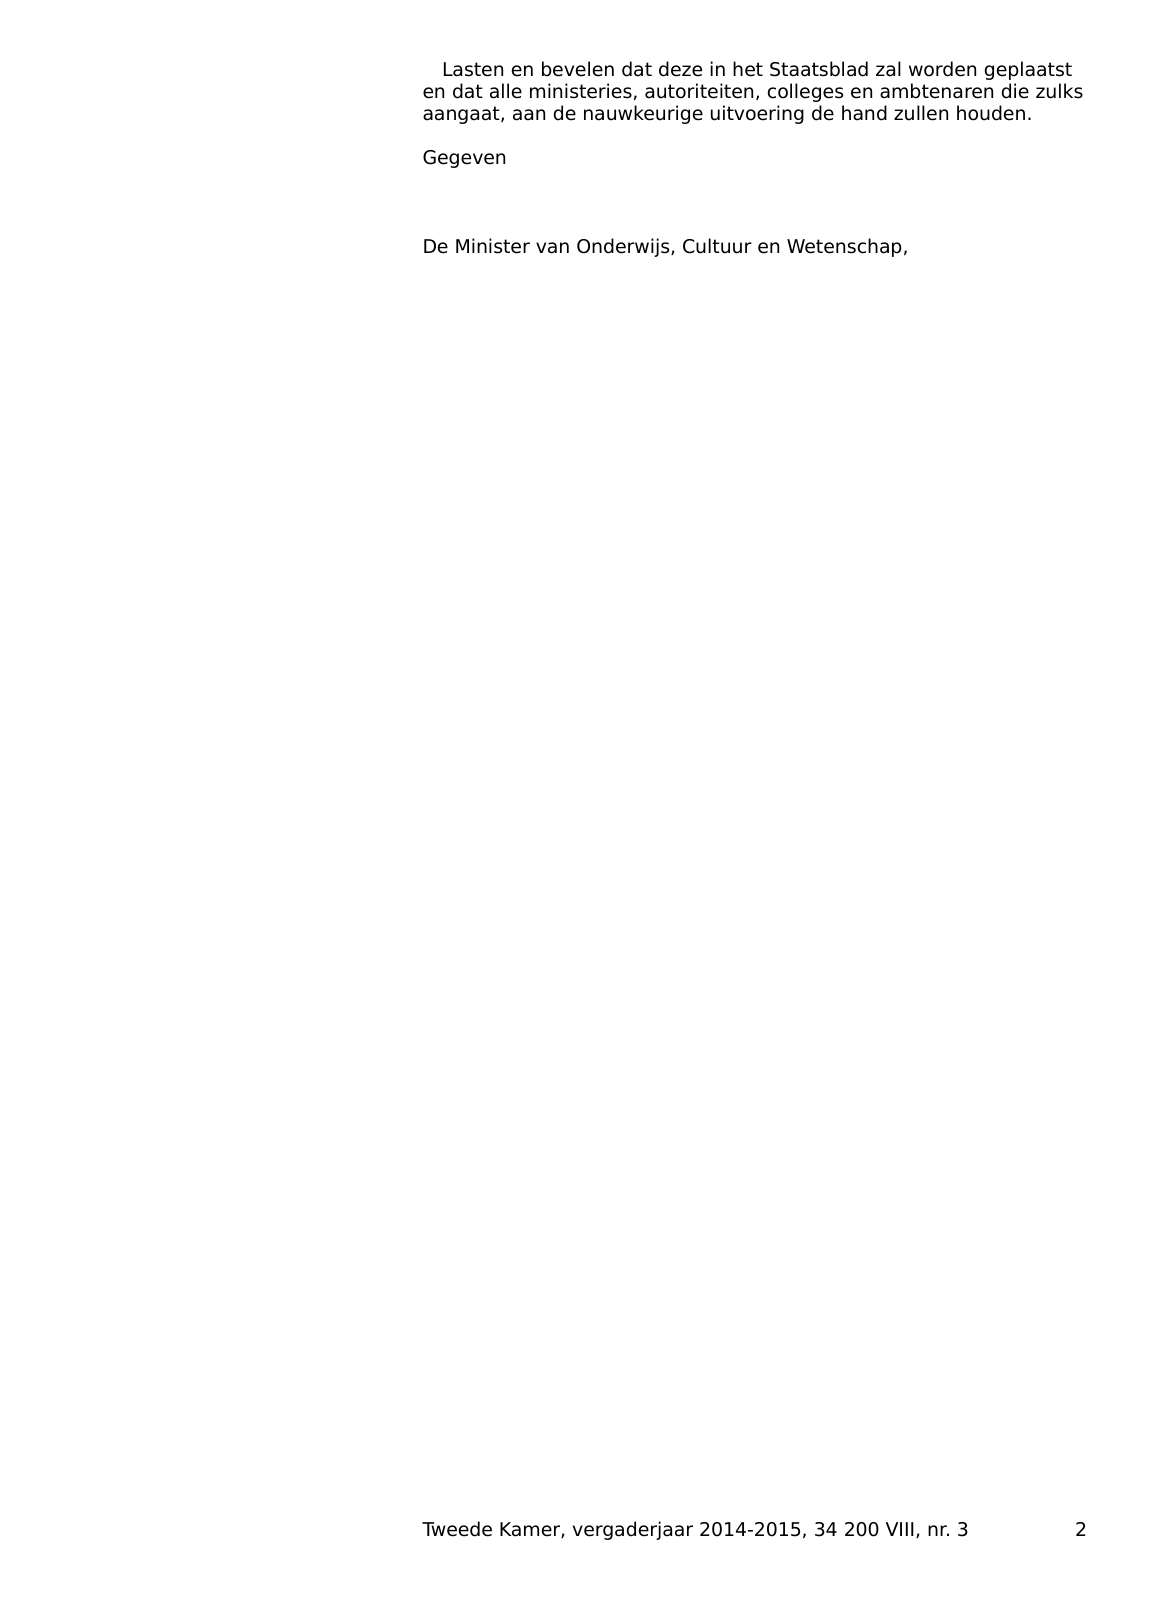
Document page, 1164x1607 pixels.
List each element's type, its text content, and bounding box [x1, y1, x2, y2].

text Gegeven [422, 147, 1087, 169]
text De Minister van Onderwijs, Cultuur en Wetenschap, [422, 236, 1087, 258]
text Lasten en bevelen dat deze in het Staatsblad zal worden geplaatst en dat alle ministeries, autoriteiten, colleges en ambtenaren die zulks aangaat, aan de nauwkeurige uitvoering de hand zullen houden. [422, 59, 1087, 125]
